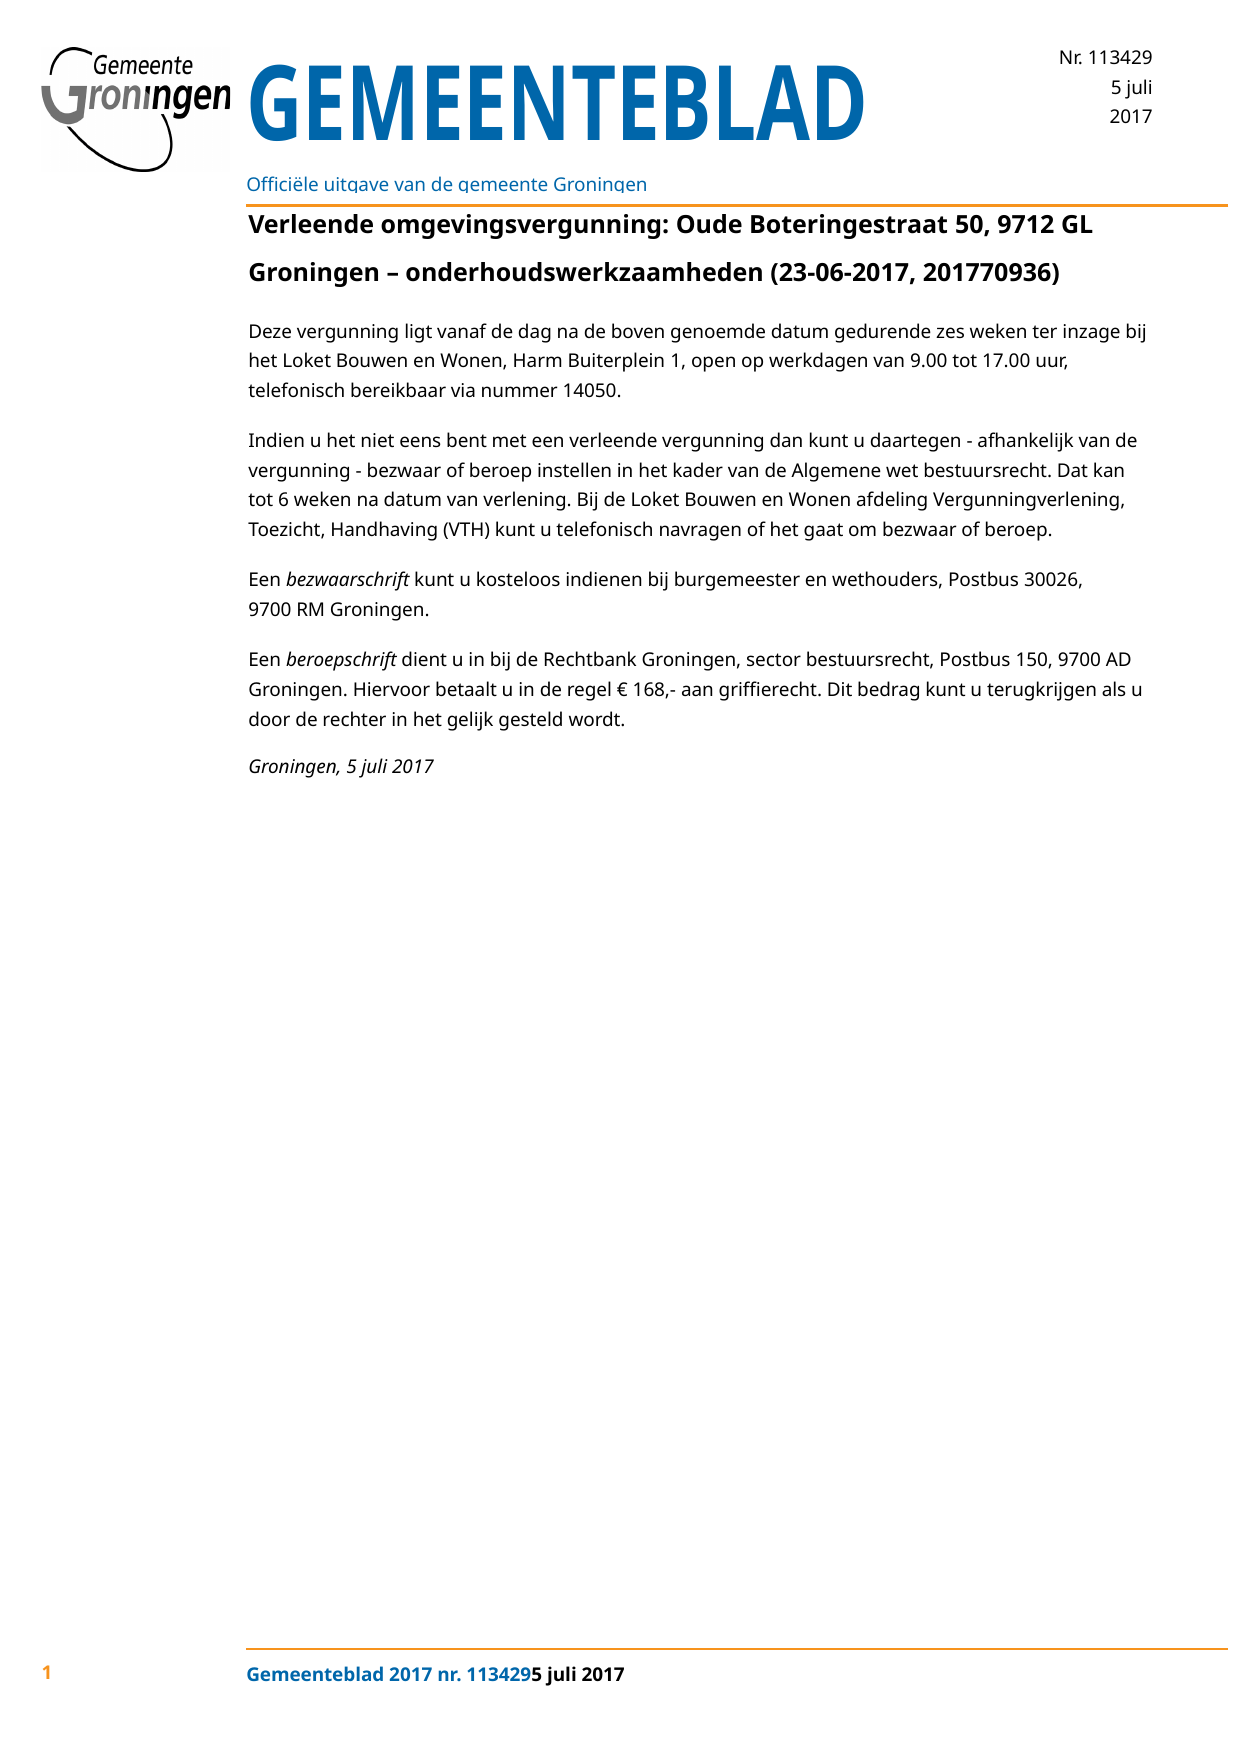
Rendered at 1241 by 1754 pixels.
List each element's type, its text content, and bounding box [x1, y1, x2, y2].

text Een beroepschrift dient u in bij de Rechtbank Groningen, sector bestuursrecht, Postbus 150, 9700 AD Groningen. Hiervoor betaalt u in de regel € 168,- aan griffierecht. Dit bedrag kunt u terugkrijgen als u door de rechter in het gelijk gesteld wordt. [248, 647, 1152, 732]
text Groningen, 5 juli 2017 [248, 754, 1152, 779]
text Verleende omgevingsvergunning: Oude Boteringestraat 50, 9712 GL Groningen – onderhoudswerkzaamheden (23-06-2017, 201770936) [248, 207, 1152, 288]
text Een bezwaarschrift kunt u kosteloos indienen bij burgemeester en wethouders, Postbus 30026, 9700 RM Groningen. [248, 567, 1152, 622]
text Indien u het niet eens bent met een verleende vergunning dan kunt u daartegen - afhankelijk van de vergunning - bezwaar of beroep instellen in het kader van de Algemene wet bestuursrecht. Dat kan tot 6 weken na datum van verlening. Bij de Loket Bouwen en Wonen afdeling Vergunningverlening, Toezicht, Handhaving (VTH) kunt u telefonisch navragen of het gaat om bezwaar of beroep. [248, 427, 1152, 542]
picture [41, 47, 231, 172]
text Deze vergunning ligt vanaf de dag na de boven genoemde datum gedurende zes weken ter inzage bij het Loket Bouwen en Wonen, Harm Buiterplein 1, open op werkdagen van 9.00 tot 17.00 uur, telefonisch bereikbaar via nummer 14050. [248, 318, 1152, 403]
